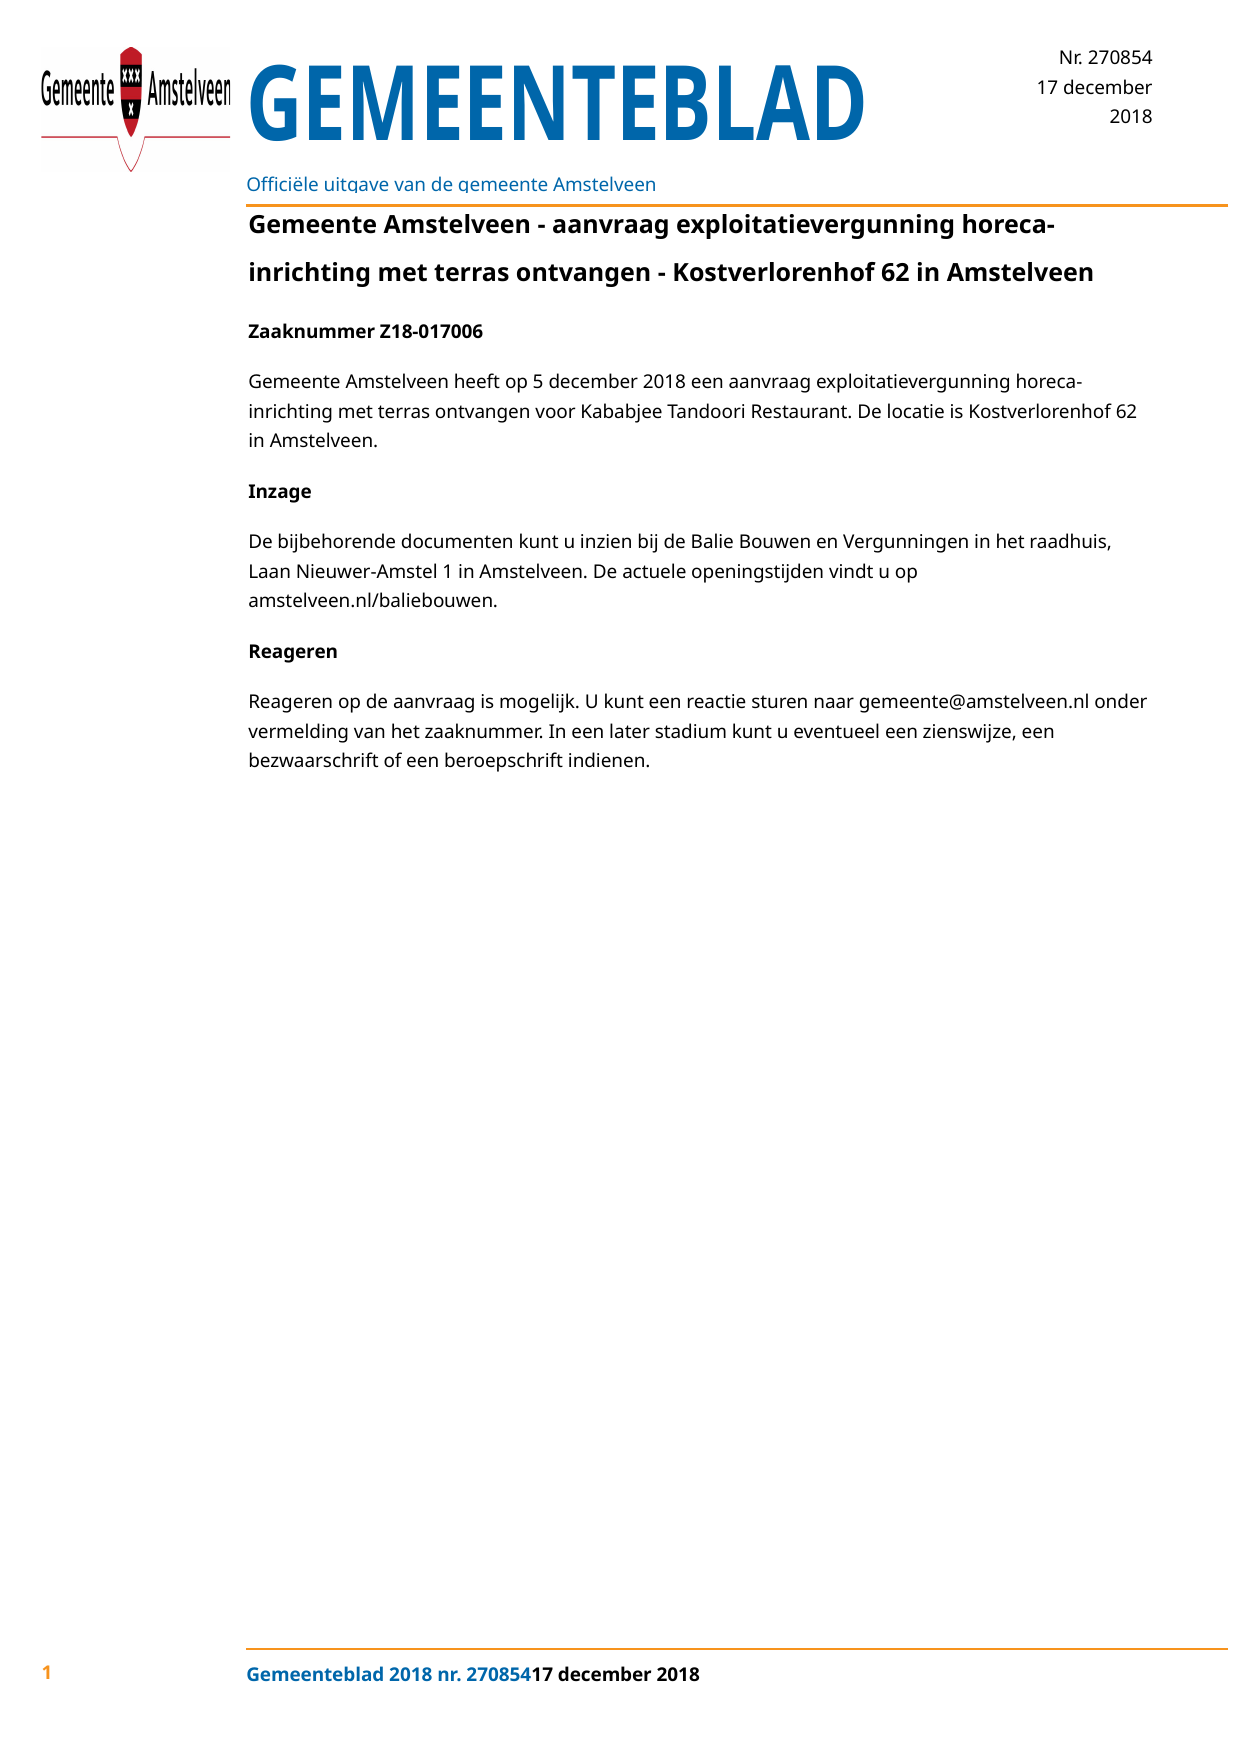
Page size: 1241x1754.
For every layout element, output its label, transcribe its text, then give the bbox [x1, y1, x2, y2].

text De bijbehorende documenten kunt u inzien bij de Balie Bouwen en Vergunningen in het raadhuis, Laan Nieuwer-Amstel 1 in Amstelveen. De actuele openingstijden vindt u op amstelveen.nl/baliebouwen. [248, 528, 1152, 613]
text Reageren op de aanvraag is mogelijk. U kunt een reactie sturen naar gemeente@amstelveen.nl onder vermelding van het zaaknummer. In een later stadium kunt u eventueel een zienswijze, een bezwaarschrift of een beroepschrift indienen. [248, 688, 1152, 773]
text Zaaknummer Z18-017006 [248, 318, 1152, 344]
text Gemeente Amstelveen - aanvraag exploitatievergunning horeca-inrichting met terras ontvangen - Kostverlorenhof 62 in Amstelveen [248, 207, 1152, 288]
text Inzage [248, 478, 1152, 504]
text Gemeente Amstelveen heeft op 5 december 2018 een aanvraag exploitatievergunning horeca-inrichting met terras ontvangen voor Kababjee Tandoori Restaurant. De locatie is Kostverlorenhof 62 in Amstelveen. [248, 368, 1152, 453]
picture [41, 47, 231, 172]
text Reageren [248, 638, 1152, 664]
